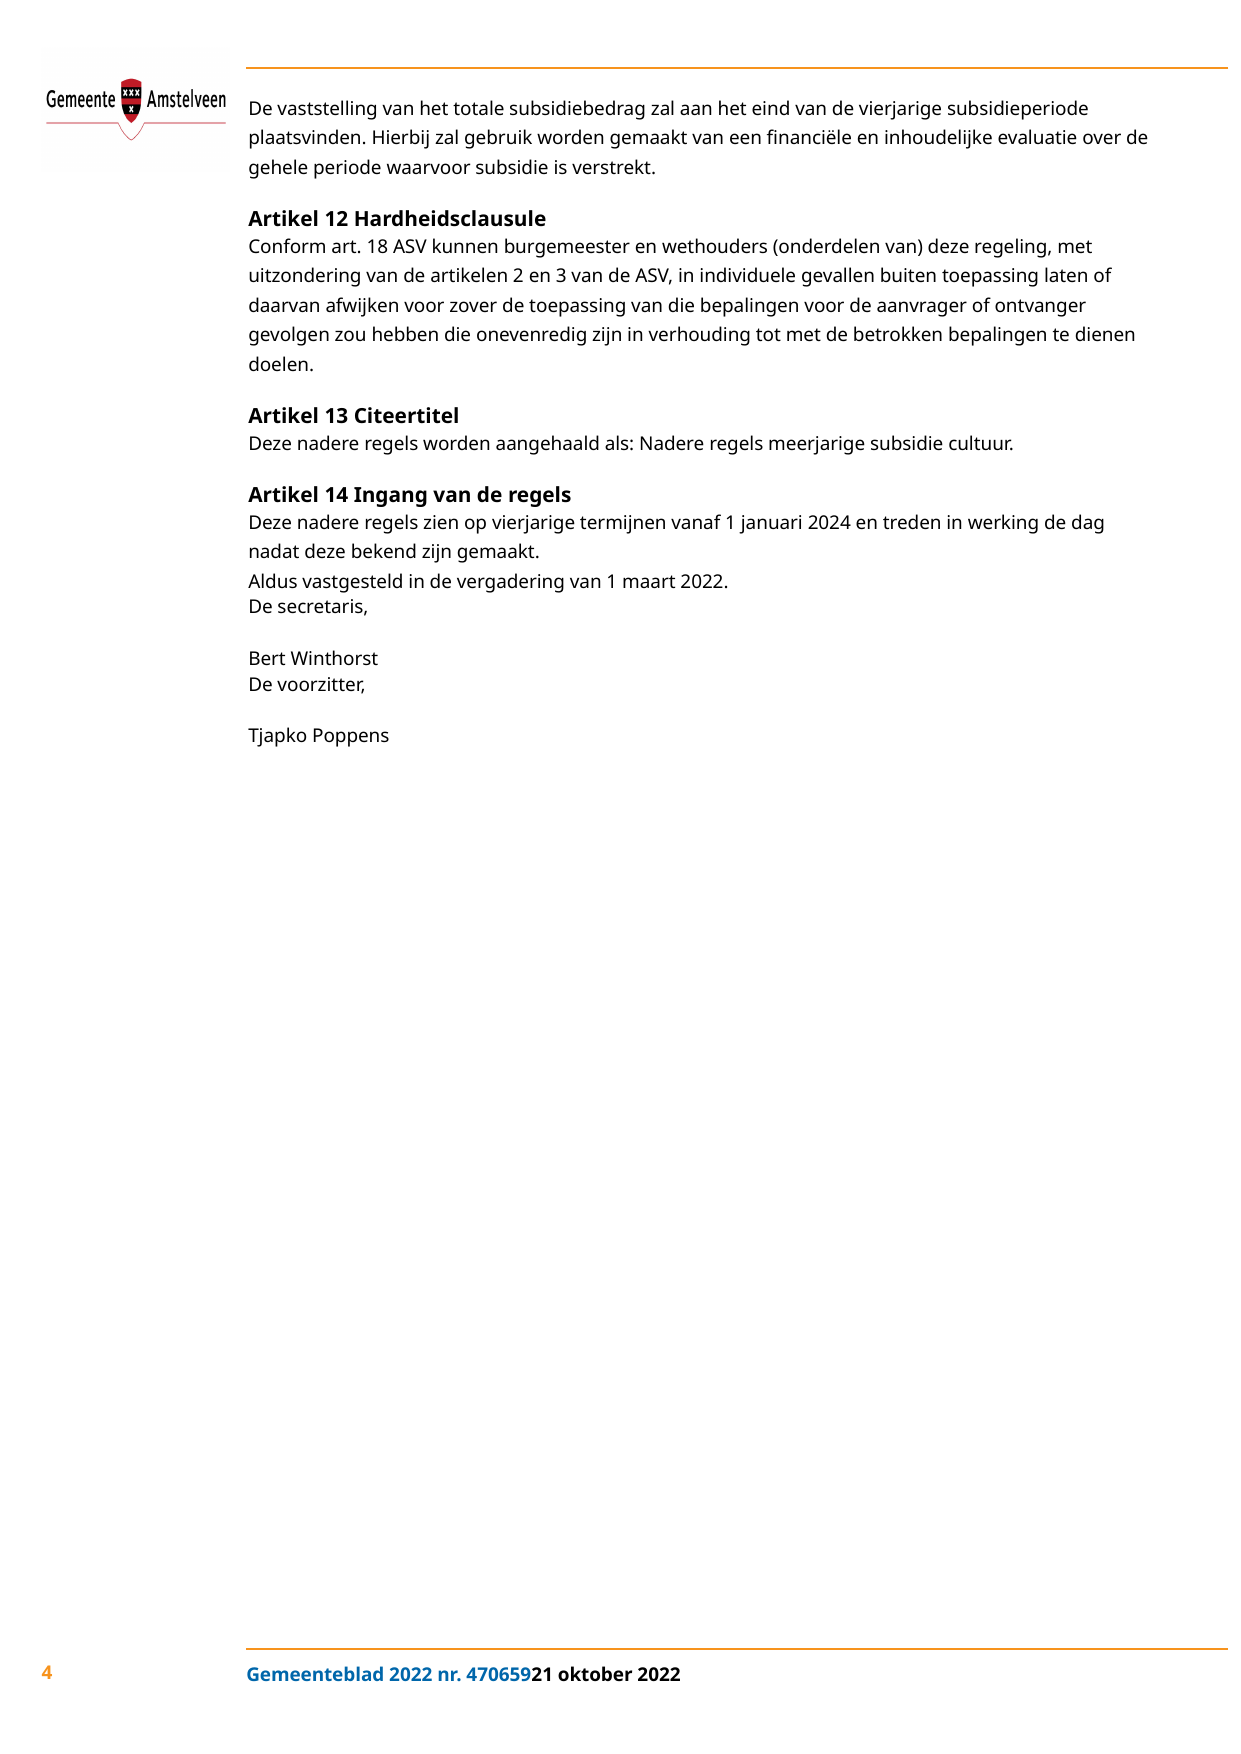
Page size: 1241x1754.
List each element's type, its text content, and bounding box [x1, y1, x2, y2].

text Conform art. 18 ASV kunnen burgemeester en wethouders (onderdelen van) deze regeling, met uitzondering van de artikelen 2 en 3 van de ASV, in individuele gevallen buiten toepassing laten of daarvan afwijken voor zover de toepassing van die bepalingen voor de aanvrager of ontvanger gevolgen zou hebben die onevenredig zijn in verhouding tot met de betrokken bepalingen te dienen doelen. [248, 233, 1152, 377]
text De vaststelling van het totale subsidiebedrag zal aan het eind van de vierjarige subsidieperiode plaatsvinden. Hierbij zal gebruik worden gemaakt van een financiële en inhoudelijke evaluatie over de gehele periode waarvoor subsidie is verstrekt. [248, 95, 1152, 180]
text Aldus vastgesteld in de vergadering van 1 maart 2022. [248, 568, 1152, 594]
text Deze nadere regels zien op vierjarige termijnen vanaf 1 januari 2024 en treden in werking de dag nadat deze bekend zijn gemaakt. [248, 509, 1152, 564]
text De voorzitter, [248, 671, 1152, 697]
text Tjapko Poppens [248, 722, 1152, 748]
text Artikel 12 Hardheidsclausule [248, 204, 1152, 233]
text Artikel 14 Ingang van de regels [248, 480, 1152, 509]
text Deze nadere regels worden aangehaald als: Nadere regels meerjarige subsidie cultuur. [248, 430, 1152, 456]
picture [41, 47, 231, 172]
text Bert Winthorst [248, 645, 1152, 671]
text De secretaris, [248, 594, 1152, 619]
text Artikel 13 Citeertitel [248, 402, 1152, 430]
